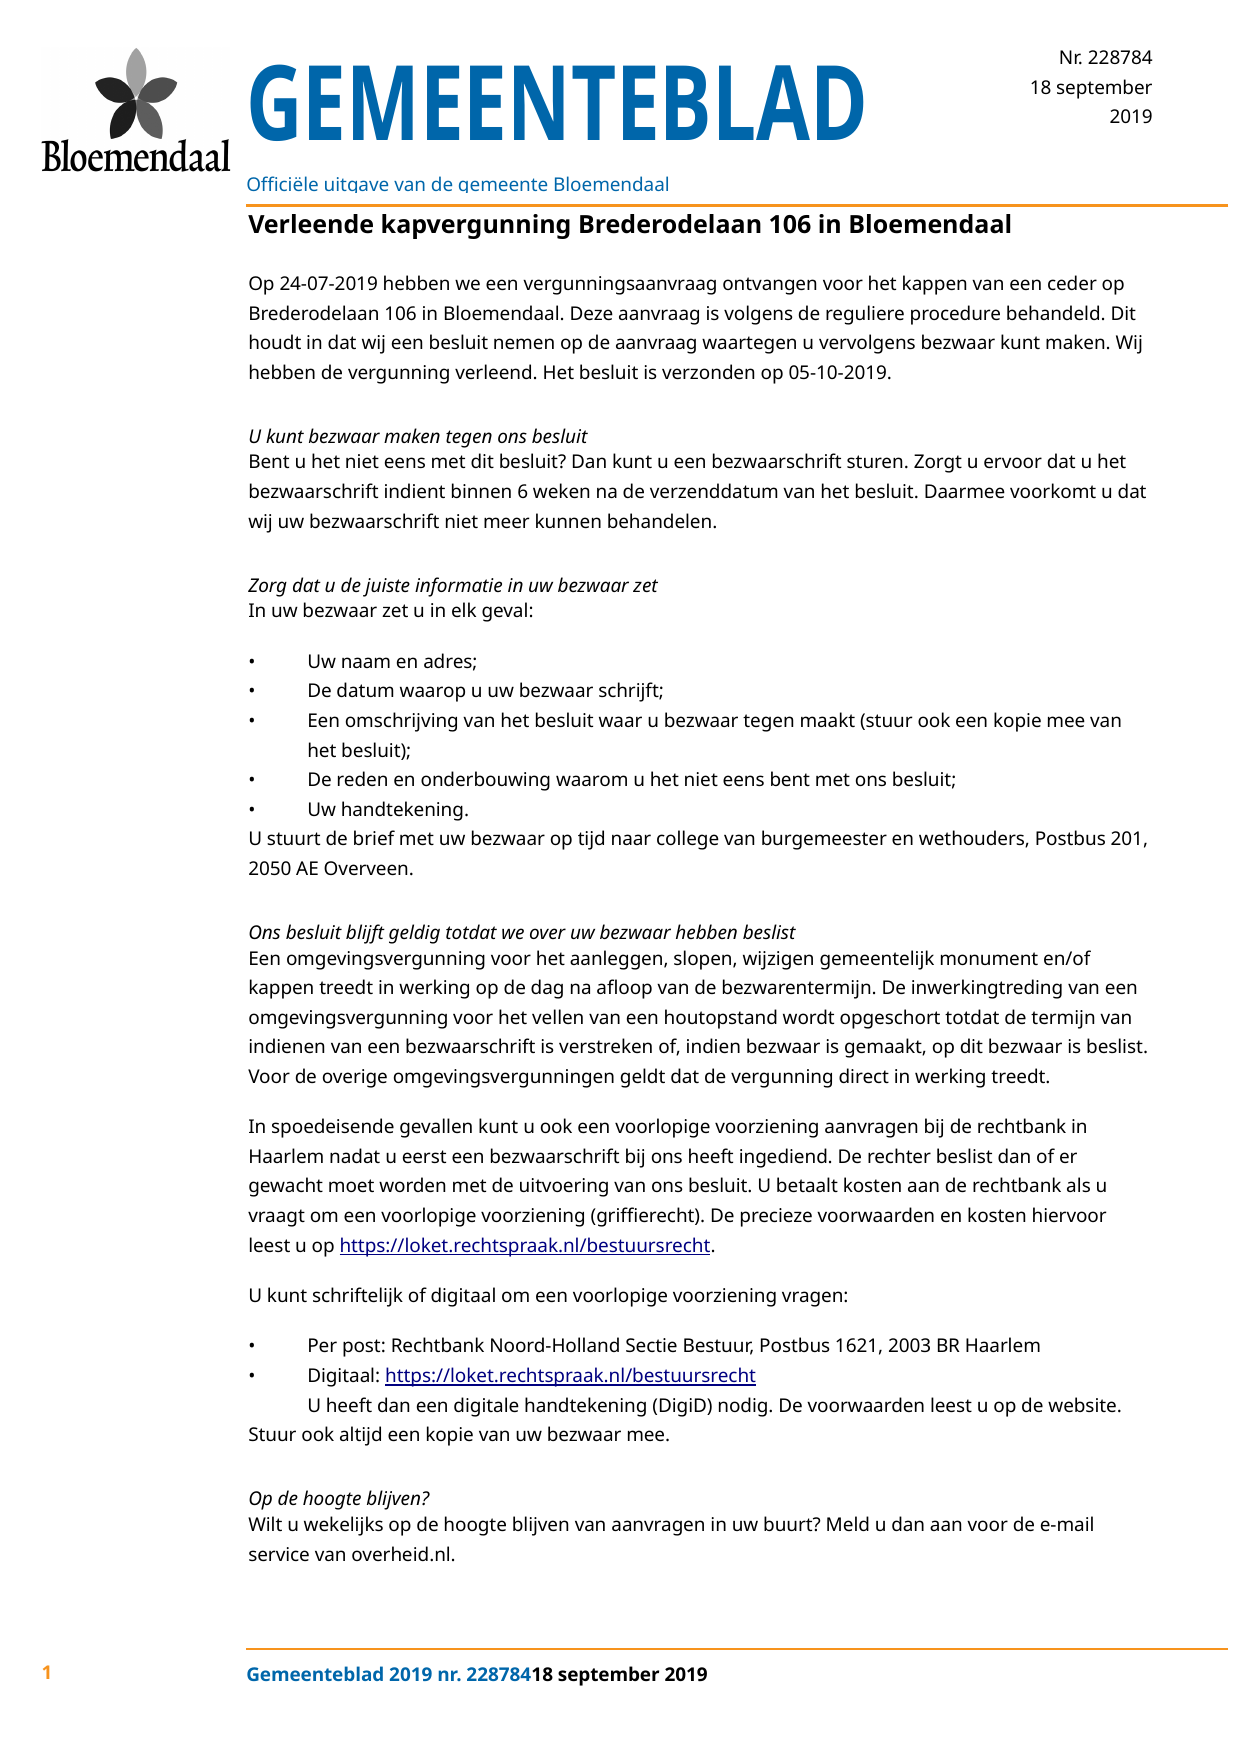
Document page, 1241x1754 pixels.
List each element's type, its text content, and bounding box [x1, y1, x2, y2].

list Een omschrijving van het besluit waar u bezwaar tegen maakt (stuur ook een kopie mee van het besluit); [248, 707, 1152, 762]
text Wilt u wekelijks op de hoogte blijven van aanvragen in uw buurt? Meld u dan aan voor de e-mail service van overheid.nl. [248, 1511, 1152, 1566]
list Uw naam en adres; [248, 648, 1152, 674]
list Per post: Rechtbank Noord-Holland Sectie Bestuur, Postbus 1621, 2003 BR Haarlem [248, 1333, 1152, 1358]
text Bent u het niet eens met dit besluit? Dan kunt u een bezwaarschrift sturen. Zorgt u ervoor dat u het bezwaarschrift indient binnen 6 weken na de verzenddatum van het besluit. Daarmee voorkomt u dat wij uw bezwaarschrift niet meer kunnen behandelen. [248, 449, 1152, 534]
text Verleende kapvergunning Brederodelaan 106 in Bloemendaal [248, 207, 1152, 241]
list De reden en onderbouwing waarom u het niet eens bent met ons besluit; [248, 766, 1152, 792]
text Stuur ook altijd een kopie van uw bezwaar mee. [248, 1421, 1152, 1447]
text In uw bezwaar zet u in elk geval: [248, 598, 1152, 623]
text Een omgevingsvergunning voor het aanleggen, slopen, wijzigen gemeentelijk monument en/of kappen treedt in werking op de dag na afloop van de bezwarentermijn. De inwerkingtreding van een omgevingsvergunning voor het vellen van een houtopstand wordt opgeschort totdat de termijn van indienen van een bezwaarschrift is verstreken of, indien bezwaar is gemaakt, op dit bezwaar is beslist. Voor de overige omgevingsvergunningen geldt dat de vergunning direct in werking treedt. [248, 945, 1152, 1089]
text Zorg dat u de juiste informatie in uw bezwaar zet [248, 572, 1152, 598]
list Digitaal: https://loket.rechtspraak.nl/bestuursrecht [248, 1362, 1152, 1388]
text Ons besluit blijft geldig totdat we over uw bezwaar hebben beslist [248, 919, 1152, 945]
text In spoedeisende gevallen kunt u ook een voorlopige voorziening aanvragen bij de rechtbank in Haarlem nadat u eerst een bezwaarschrift bij ons heeft ingediend. De rechter beslist dan of er gewacht moet worden met de uitvoering van ons besluit. U betaalt kosten aan de rechtbank als u vraagt om een voorlopige voorziening (griffierecht). De precieze voorwaarden en kosten hiervoor leest u op https://loket.rechtspraak.nl/bestuursrecht. [248, 1113, 1152, 1258]
text Op de hoogte blijven? [248, 1485, 1152, 1511]
text U kunt bezwaar maken tegen ons besluit [248, 423, 1152, 449]
list De datum waarop u uw bezwaar schrijft; [248, 678, 1152, 703]
text Op 24-07-2019 hebben we een vergunningsaanvraag ontvangen voor het kappen van een ceder op Brederodelaan 106 in Bloemendaal. Deze aanvraag is volgens de reguliere procedure behandeld. Dit houdt in dat wij een besluit nemen op de aanvraag waartegen u vervolgens bezwaar kunt maken. Wij hebben de vergunning verleend. Het besluit is verzonden op 05-10-2019. [248, 270, 1152, 385]
picture [41, 47, 231, 172]
text U kunt schriftelijk of digitaal om een voorlopige voorziening vragen: [248, 1282, 1152, 1308]
list U heeft dan een digitale handtekening (DigiD) nodig. De voorwaarden leest u op de website. [248, 1392, 1152, 1418]
text U stuurt de brief met uw bezwaar op tijd naar college van burgemeester en wethouders, Postbus 201, 2050 AE Overveen. [248, 826, 1152, 881]
list Uw handtekening. [248, 796, 1152, 822]
